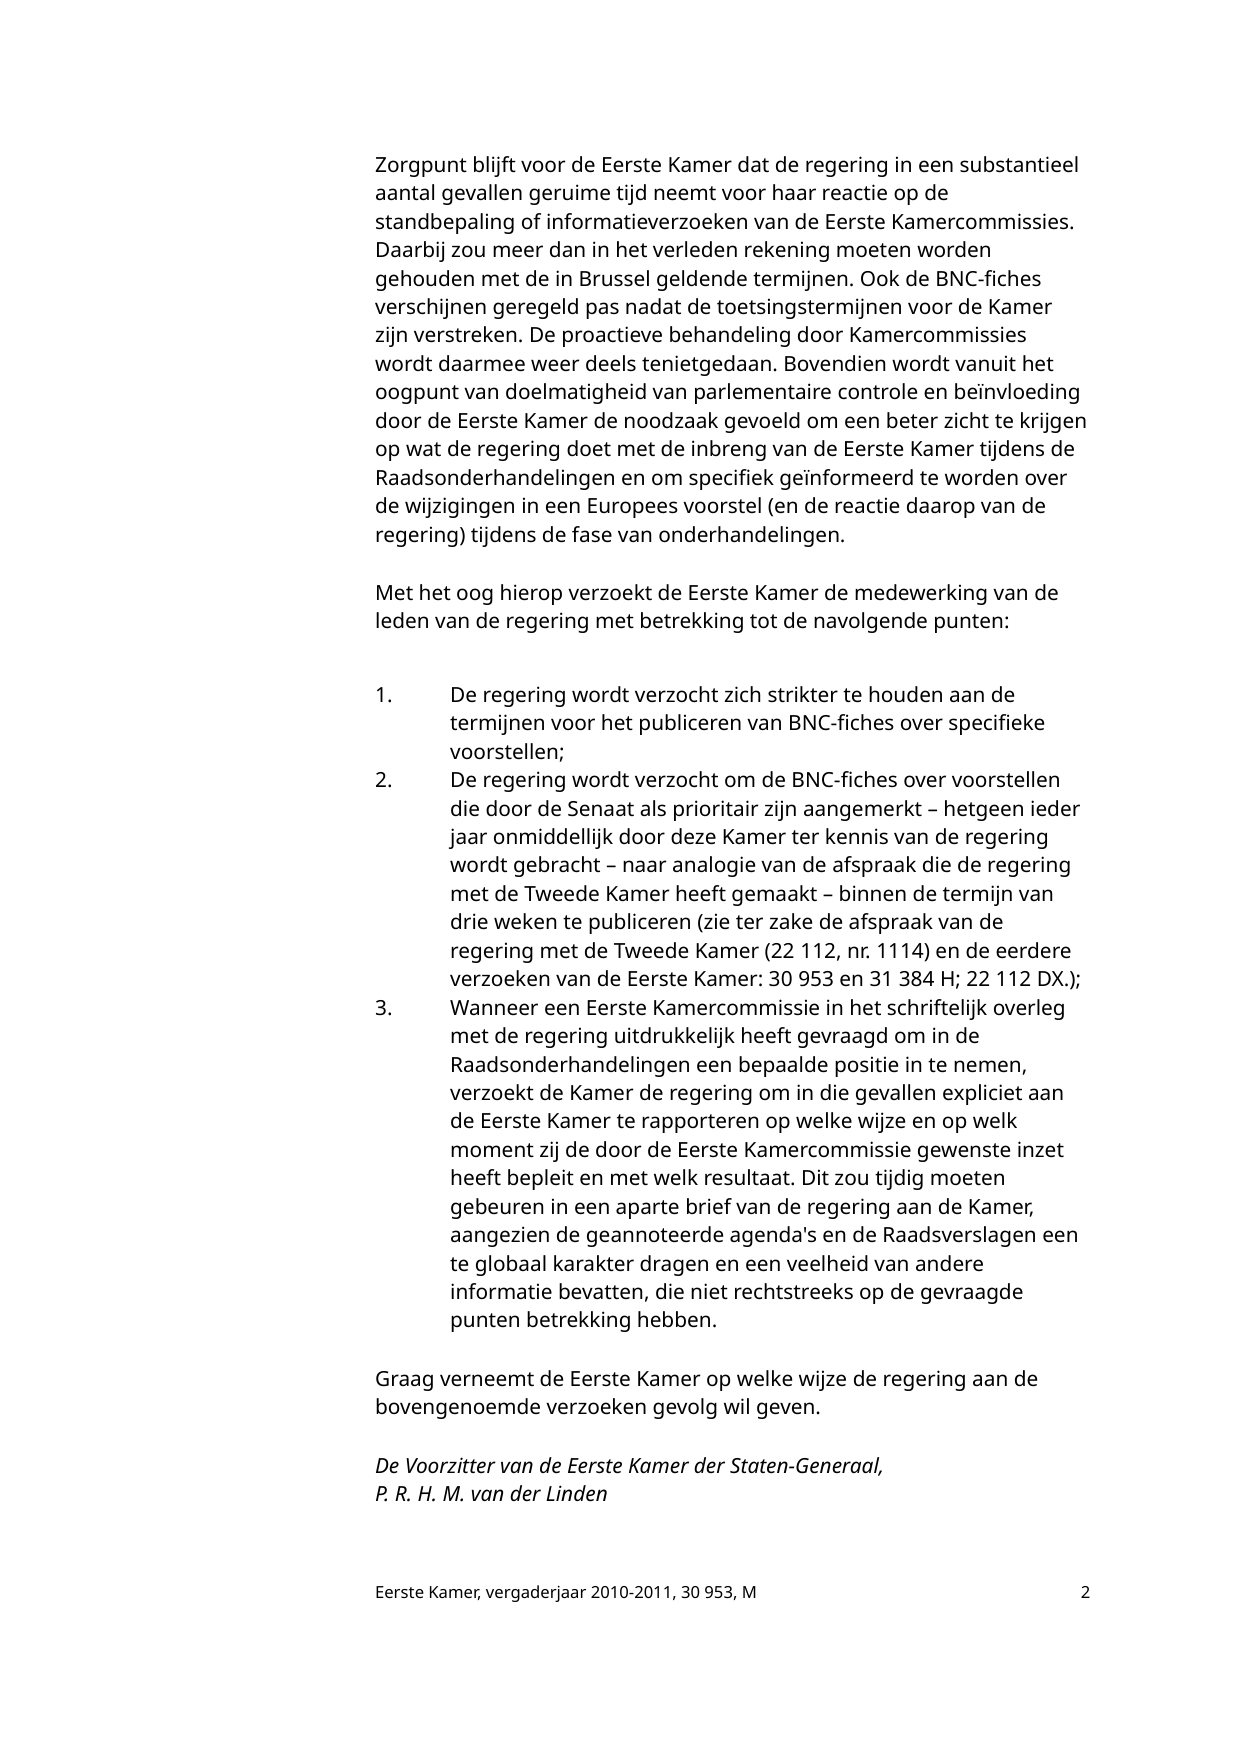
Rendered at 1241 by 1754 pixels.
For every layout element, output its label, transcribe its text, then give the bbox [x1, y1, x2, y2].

list De regering wordt verzocht zich strikter te houden aan de termijnen voor het publiceren van BNC-fiches over specifieke voorstellen; [375, 680, 1090, 765]
text Met het oog hierop verzoekt de Eerste Kamer de medewerking van de leden van de regering met betrekking tot de navolgende punten: [375, 578, 1090, 635]
list De regering wordt verzocht om de BNC-fiches over voorstellen die door de Senaat als prioritair zijn aangemerkt – hetgeen ieder jaar onmiddellijk door deze Kamer ter kennis van de regering wordt gebracht – naar analogie van de afspraak die de regering met de Tweede Kamer heeft gemaakt – binnen de termijn van drie weken te publiceren (zie ter zake de afspraak van de regering met de Tweede Kamer (22 112, nr. 1114) en de eerdere verzoeken van de Eerste Kamer: 30 953 en 31 384 H; 22 112 DX.); [375, 765, 1090, 993]
text De Voorzitter van de Eerste Kamer der Staten-Generaal, [375, 1451, 1090, 1479]
list Wanneer een Eerste Kamercommissie in het schriftelijk overleg met de regering uitdrukkelijk heeft gevraagd om in de Raadsonderhandelingen een bepaalde positie in te nemen, verzoekt de Kamer de regering om in die gevallen expliciet aan de Eerste Kamer te rapporteren op welke wijze en op welk moment zij de door de Eerste Kamercommissie gewenste inzet heeft bepleit en met welk resultaat. Dit zou tijdig moeten gebeuren in een aparte brief van de regering aan de Kamer, aangezien de geannoteerde agenda's en de Raadsverslagen een te globaal karakter dragen en een veelheid van andere informatie bevatten, die niet rechtstreeks op de gevraagde punten betrekking hebben. [375, 993, 1090, 1334]
text Zorgpunt blijft voor de Eerste Kamer dat de regering in een substantieel aantal gevallen geruime tijd neemt voor haar reactie op de standbepaling of informatieverzoeken van de Eerste Kamercommissies. Daarbij zou meer dan in het verleden rekening moeten worden gehouden met de in Brussel geldende termijnen. Ook de BNC-fiches verschijnen geregeld pas nadat de toetsingstermijnen voor de Kamer zijn verstreken. De proactieve behandeling door Kamercommissies wordt daarmee weer deels tenietgedaan. Bovendien wordt vanuit het oogpunt van doelmatigheid van parlementaire controle en beïnvloeding door de Eerste Kamer de noodzaak gevoeld om een beter zicht te krijgen op wat de regering doet met de inbreng van de Eerste Kamer tijdens de Raadsonderhandelingen en om specifiek geïnformeerd te worden over de wijzigingen in een Europees voorstel (en de reactie daarop van de regering) tijdens de fase van onderhandelingen. [375, 150, 1090, 548]
text P. R. H. M. van der Linden [375, 1479, 1090, 1508]
text Graag verneemt de Eerste Kamer op welke wijze de regering aan de bovengenoemde verzoeken gevolg wil geven. [375, 1364, 1090, 1421]
